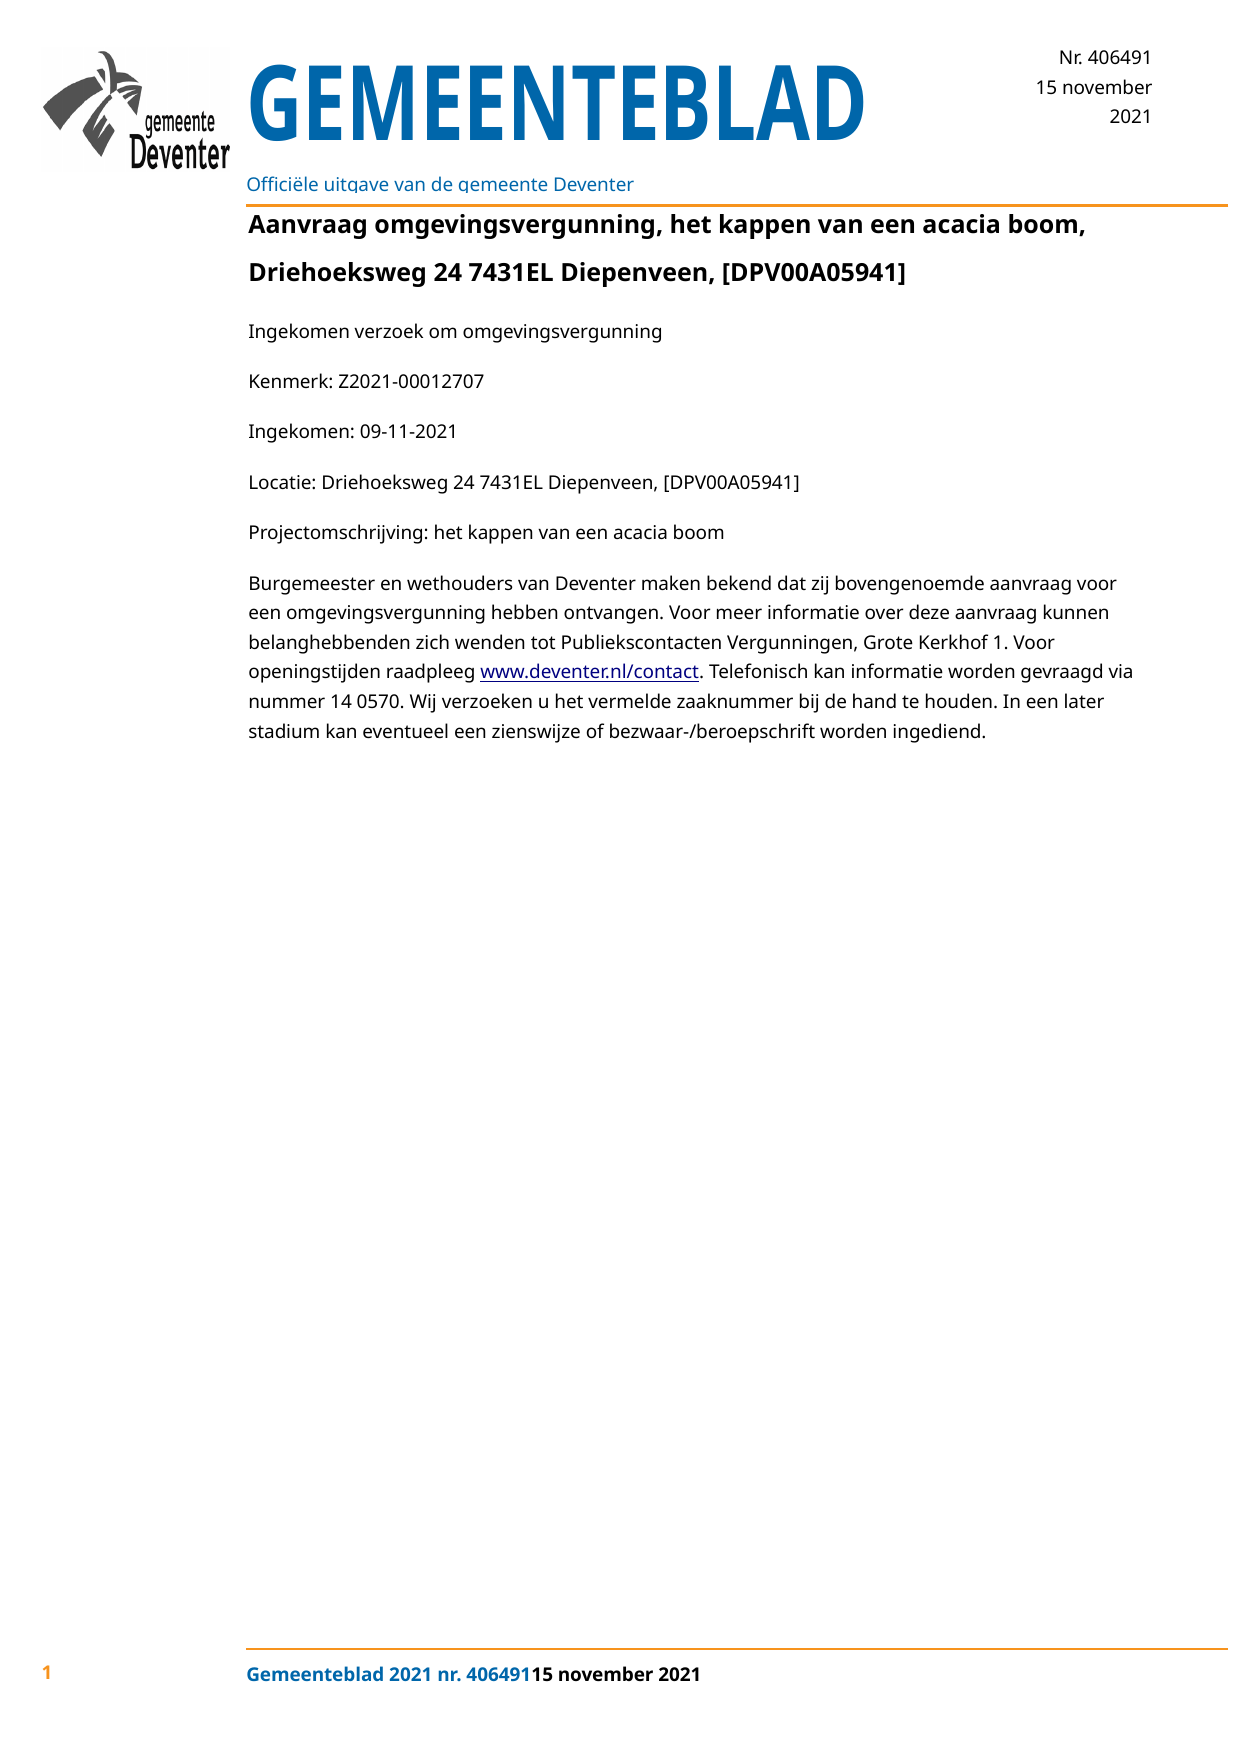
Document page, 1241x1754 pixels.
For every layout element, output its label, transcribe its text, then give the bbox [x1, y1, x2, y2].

picture [41, 47, 231, 172]
text Ingekomen verzoek om omgevingsvergunning [248, 318, 1152, 344]
text Ingekomen: 09-11-2021 [248, 419, 1152, 444]
text Aanvraag omgevingsvergunning, het kappen van een acacia boom, Driehoeksweg 24 7431EL Diepenveen, [DPV00A05941] [248, 207, 1152, 288]
text Burgemeester en wethouders van Deventer maken bekend dat zij bovengenoemde aanvraag voor een omgevingsvergunning hebben ontvangen. Voor meer informatie over deze aanvraag kunnen belanghebbenden zich wenden tot Publiekscontacten Vergunningen, Grote Kerkhof 1. Voor openingstijden raadpleeg www.deventer.nl/contact. Telefonisch kan informatie worden gevraagd via nummer 14 0570. Wij verzoeken u het vermelde zaaknummer bij de hand te houden. In een later stadium kan eventueel een zienswijze of bezwaar-/beroepschrift worden ingediend. [248, 570, 1152, 744]
text Projectomschrijving: het kappen van een acacia boom [248, 519, 1152, 545]
text Kenmerk: Z2021-00012707 [248, 368, 1152, 394]
text Locatie: Driehoeksweg 24 7431EL Diepenveen, [DPV00A05941] [248, 469, 1152, 495]
